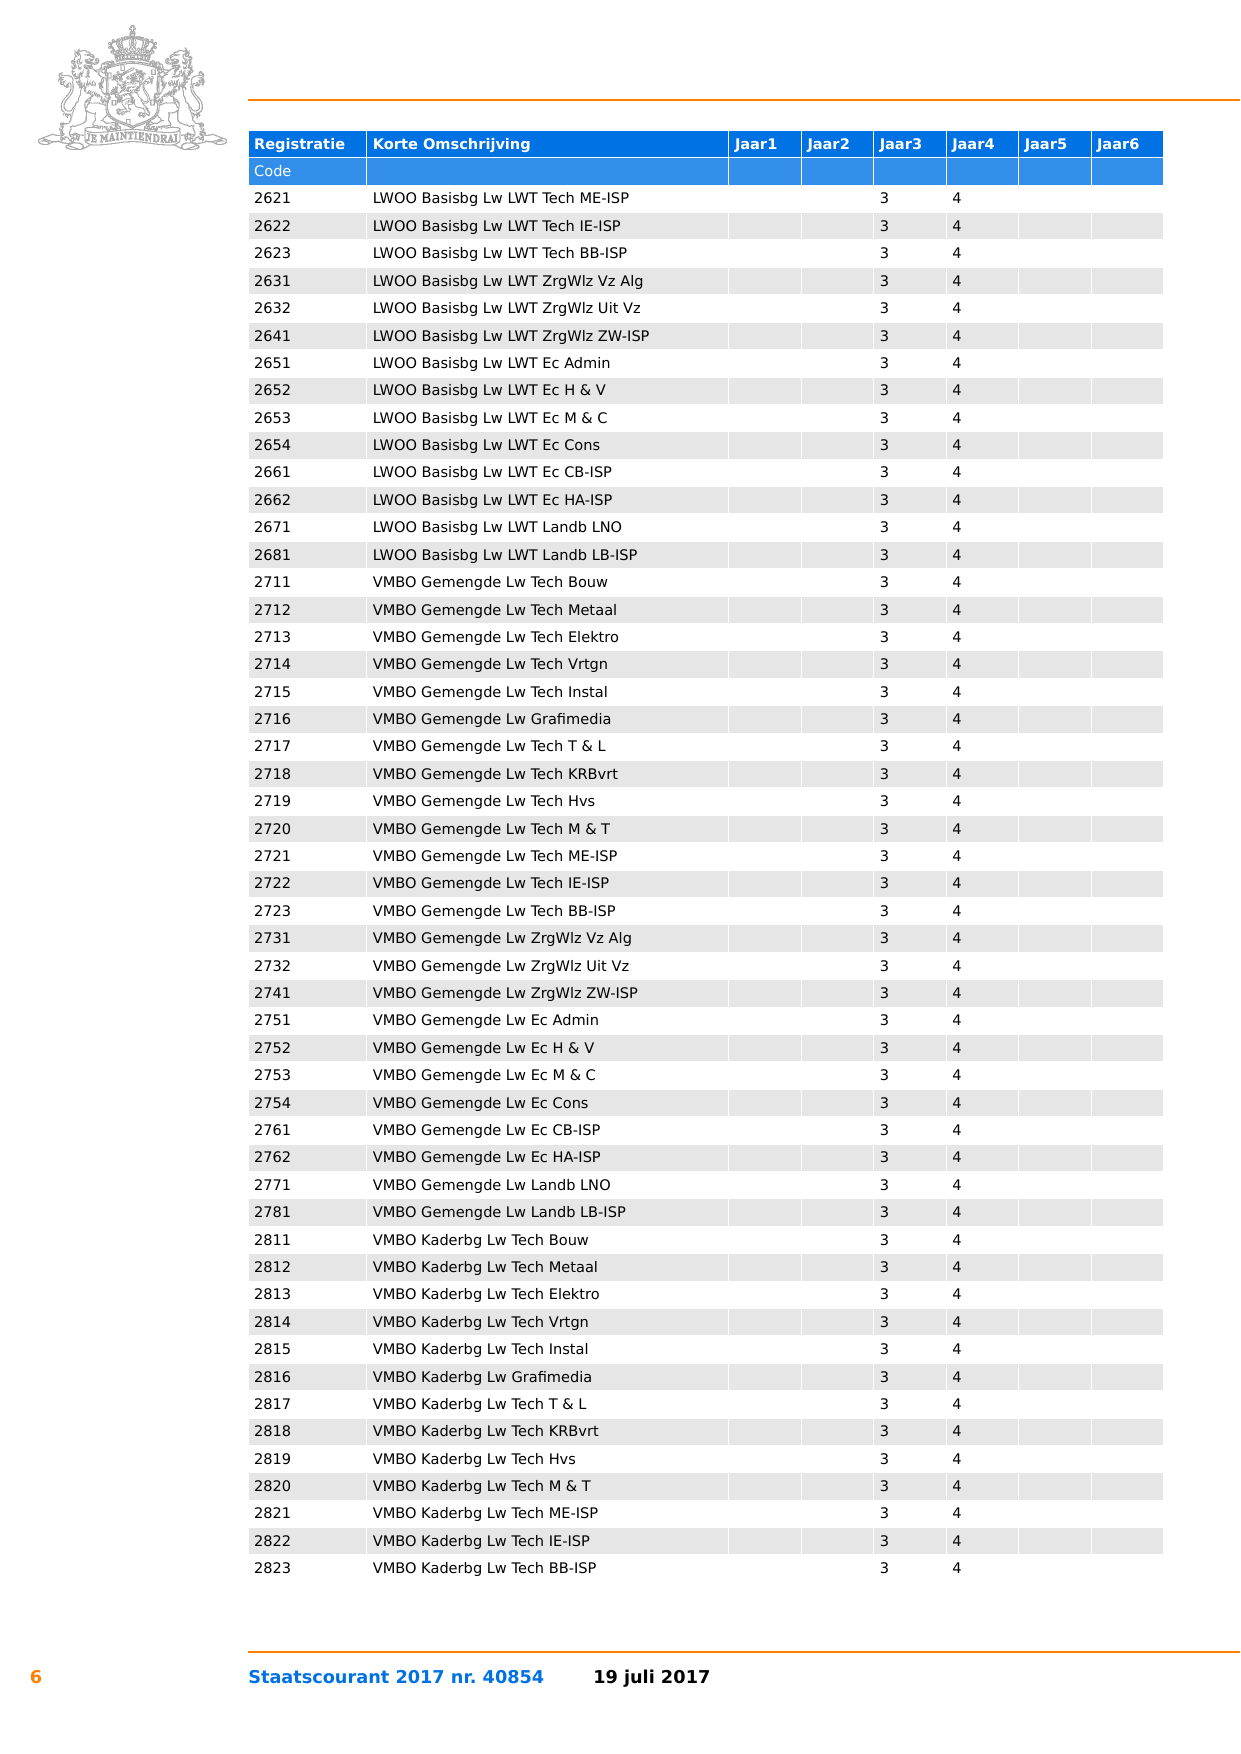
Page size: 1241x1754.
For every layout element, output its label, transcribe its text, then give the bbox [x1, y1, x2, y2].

table_cell 2716 [249, 706, 366, 733]
table_cell 4 [947, 432, 1018, 459]
table_cell [802, 1254, 873, 1281]
table_cell [1092, 734, 1163, 760]
table_cell 2719 [249, 789, 366, 815]
table_cell [1092, 487, 1163, 513]
table_cell [729, 679, 801, 705]
table_cell 4 [947, 1473, 1018, 1500]
table_cell [1092, 1364, 1163, 1390]
table_cell [1019, 323, 1091, 349]
table_cell [802, 1008, 873, 1034]
table_cell [802, 1227, 873, 1253]
table_cell [1019, 1336, 1091, 1363]
table_cell [729, 761, 801, 787]
table_cell [802, 980, 873, 1007]
table_cell 3 [874, 186, 946, 212]
table_cell [1019, 1364, 1091, 1390]
table_cell 2661 [249, 460, 366, 486]
table_cell [1019, 268, 1091, 294]
table_cell [729, 515, 801, 541]
table_cell [1019, 1254, 1091, 1281]
table_cell [802, 378, 873, 404]
table_cell [802, 1391, 873, 1417]
table_cell [729, 1419, 801, 1445]
table_cell [1019, 651, 1091, 678]
table_cell 4 [947, 378, 1018, 404]
table_cell VMBO Gemengde Lw Tech Bouw [367, 569, 728, 596]
table_cell [1092, 460, 1163, 486]
table_cell LWOO Basisbg Lw LWT Ec CB-ISP [367, 460, 728, 486]
table_cell 4 [947, 1336, 1018, 1363]
table_cell [1092, 871, 1163, 897]
table_header Registratie [249, 131, 366, 157]
table_cell VMBO Kaderbg Lw Tech Bouw [367, 1227, 728, 1253]
table_cell [1092, 432, 1163, 459]
table_cell [1092, 1528, 1163, 1554]
table_cell 2652 [249, 378, 366, 404]
table_cell [729, 1391, 801, 1417]
table_cell 2623 [249, 241, 366, 267]
table_cell 4 [947, 1145, 1018, 1171]
table_cell 4 [947, 651, 1018, 678]
table_cell [729, 871, 801, 897]
table_cell 4 [947, 1008, 1018, 1034]
table_cell [729, 789, 801, 815]
table_header Jaar6 [1092, 131, 1163, 157]
table_cell [802, 624, 873, 650]
table_cell 3 [874, 350, 946, 376]
table_cell 3 [874, 706, 946, 733]
table_cell [802, 487, 873, 513]
table_cell 3 [874, 651, 946, 678]
table_cell 4 [947, 1117, 1018, 1143]
table_cell [729, 268, 801, 294]
table_cell [1019, 1199, 1091, 1226]
table_cell [1019, 953, 1091, 979]
table_cell LWOO Basisbg Lw LWT ZrgWlz Vz Alg [367, 268, 728, 294]
table_cell [1092, 241, 1163, 267]
table_header Jaar3 [874, 131, 946, 157]
table_cell [1019, 1473, 1091, 1500]
table_cell 4 [947, 1391, 1018, 1417]
table_cell [1019, 1528, 1091, 1554]
table_cell LWOO Basisbg Lw LWT Ec M & C [367, 405, 728, 431]
table_cell [1092, 1391, 1163, 1417]
table_cell [1019, 1090, 1091, 1116]
table_cell VMBO Gemengde Lw Tech Instal [367, 679, 728, 705]
table_cell [729, 624, 801, 650]
table_cell [802, 432, 873, 459]
table_cell [1019, 1309, 1091, 1335]
table_cell 4 [947, 1364, 1018, 1390]
table_cell Code [249, 158, 366, 185]
table_cell 4 [947, 871, 1018, 897]
table_cell VMBO Gemengde Lw Tech KRBvrt [367, 761, 728, 787]
table_cell [729, 460, 801, 486]
table_cell [802, 1309, 873, 1335]
table_cell [1019, 706, 1091, 733]
table_cell [802, 323, 873, 349]
table_cell 2723 [249, 898, 366, 924]
table_cell 3 [874, 1309, 946, 1335]
table_cell [802, 1364, 873, 1390]
table_cell 4 [947, 624, 1018, 650]
table_cell [802, 843, 873, 869]
table_cell VMBO Kaderbg Lw Tech T & L [367, 1391, 728, 1417]
table_cell [802, 1528, 873, 1554]
table_cell 2814 [249, 1309, 366, 1335]
table_cell [729, 213, 801, 239]
table_cell [1092, 569, 1163, 596]
table_cell 3 [874, 487, 946, 513]
table_cell 2714 [249, 651, 366, 678]
table_cell [729, 1556, 801, 1582]
table_cell VMBO Gemengde Lw Grafimedia [367, 706, 728, 733]
table_cell VMBO Kaderbg Lw Tech ME-ISP [367, 1501, 728, 1527]
table_cell [729, 350, 801, 376]
table_cell [729, 953, 801, 979]
table_cell VMBO Gemengde Lw ZrgWlz ZW-ISP [367, 980, 728, 1007]
table_cell [802, 268, 873, 294]
table_cell [729, 1446, 801, 1472]
table_cell [1092, 515, 1163, 541]
table_cell 4 [947, 241, 1018, 267]
table_cell [802, 1063, 873, 1089]
table_cell VMBO Gemengde Lw Ec Cons [367, 1090, 728, 1116]
table_cell [874, 158, 946, 185]
table_cell 4 [947, 1063, 1018, 1089]
table_cell [1019, 624, 1091, 650]
table_cell [802, 241, 873, 267]
table_cell 4 [947, 843, 1018, 869]
table_cell VMBO Gemengde Lw ZrgWlz Vz Alg [367, 925, 728, 952]
table_cell [729, 898, 801, 924]
table_cell 2761 [249, 1117, 366, 1143]
table_cell 3 [874, 1063, 946, 1089]
table_cell [1019, 1035, 1091, 1061]
table_cell 2821 [249, 1501, 366, 1527]
table_cell [802, 1282, 873, 1308]
table_cell [729, 323, 801, 349]
table_cell [729, 1117, 801, 1143]
table_cell VMBO Gemengde Lw Tech Hvs [367, 789, 728, 815]
table_cell [729, 597, 801, 623]
table_cell 2823 [249, 1556, 366, 1582]
table_cell 3 [874, 241, 946, 267]
table_cell 3 [874, 953, 946, 979]
table_cell 2722 [249, 871, 366, 897]
table_cell VMBO Gemengde Lw Ec H & V [367, 1035, 728, 1061]
table_cell 2713 [249, 624, 366, 650]
table_cell [802, 1473, 873, 1500]
table_cell [802, 213, 873, 239]
table_cell [1019, 980, 1091, 1007]
table_cell LWOO Basisbg Lw LWT Landb LNO [367, 515, 728, 541]
table_cell LWOO Basisbg Lw LWT Ec Cons [367, 432, 728, 459]
table_cell [729, 1008, 801, 1034]
table_cell [1092, 1008, 1163, 1034]
table_cell [802, 1446, 873, 1472]
table_cell 4 [947, 487, 1018, 513]
table_cell 3 [874, 980, 946, 1007]
table_cell [729, 1199, 801, 1226]
table_cell [1092, 651, 1163, 678]
table_cell 4 [947, 816, 1018, 842]
table_cell [1092, 378, 1163, 404]
table_cell [1092, 925, 1163, 952]
table_cell [1092, 789, 1163, 815]
table_cell [802, 542, 873, 568]
table_cell [1019, 515, 1091, 541]
table_cell 4 [947, 953, 1018, 979]
table_cell [1019, 460, 1091, 486]
table_cell [729, 295, 801, 322]
table_cell [1019, 789, 1091, 815]
table_cell 4 [947, 679, 1018, 705]
table_cell [729, 1090, 801, 1116]
table_cell 2771 [249, 1172, 366, 1198]
table_cell [1019, 1501, 1091, 1527]
table_cell 3 [874, 1364, 946, 1390]
table_cell [1092, 953, 1163, 979]
table_cell [729, 980, 801, 1007]
table_cell 3 [874, 515, 946, 541]
table_cell [1019, 1227, 1091, 1253]
table_cell [1092, 1254, 1163, 1281]
table_cell [1092, 158, 1163, 185]
table_cell VMBO Gemengde Lw Tech Elektro [367, 624, 728, 650]
table_cell LWOO Basisbg Lw LWT Ec H & V [367, 378, 728, 404]
table_cell [1092, 350, 1163, 376]
table_cell VMBO Gemengde Lw Tech Metaal [367, 597, 728, 623]
table_cell LWOO Basisbg Lw LWT Ec Admin [367, 350, 728, 376]
table_cell VMBO Kaderbg Lw Tech IE-ISP [367, 1528, 728, 1554]
table_cell [1092, 980, 1163, 1007]
table_cell [802, 953, 873, 979]
table_cell 4 [947, 405, 1018, 431]
table_cell 4 [947, 213, 1018, 239]
table_cell VMBO Gemengde Lw Tech IE-ISP [367, 871, 728, 897]
table_cell [1019, 378, 1091, 404]
table_cell [1092, 816, 1163, 842]
table_cell [802, 1501, 873, 1527]
table_cell 4 [947, 323, 1018, 349]
table_cell [802, 597, 873, 623]
table_cell 3 [874, 323, 946, 349]
table_cell 2631 [249, 268, 366, 294]
table_cell [802, 1035, 873, 1061]
table_cell 4 [947, 295, 1018, 322]
table_cell [1019, 295, 1091, 322]
table_cell [1092, 1419, 1163, 1445]
table_cell [1092, 624, 1163, 650]
table_cell [1092, 295, 1163, 322]
table_cell [802, 1336, 873, 1363]
table_cell [1092, 1172, 1163, 1198]
table_cell VMBO Gemengde Lw Ec HA-ISP [367, 1145, 728, 1171]
table_cell 2632 [249, 295, 366, 322]
table_cell [802, 679, 873, 705]
table_cell [1019, 1172, 1091, 1198]
table_cell 2720 [249, 816, 366, 842]
table_cell 2717 [249, 734, 366, 760]
table_cell 4 [947, 1172, 1018, 1198]
table_cell VMBO Kaderbg Lw Tech M & T [367, 1473, 728, 1500]
table_cell 3 [874, 1117, 946, 1143]
table_cell 2654 [249, 432, 366, 459]
table_cell 4 [947, 980, 1018, 1007]
table_cell [729, 1528, 801, 1554]
table_cell 2762 [249, 1145, 366, 1171]
table_cell VMBO Gemengde Lw Tech T & L [367, 734, 728, 760]
table_cell [729, 1145, 801, 1171]
table_cell [1092, 1145, 1163, 1171]
table_cell [1019, 241, 1091, 267]
table_cell [802, 295, 873, 322]
table_cell 3 [874, 734, 946, 760]
table_cell LWOO Basisbg Lw LWT Tech BB-ISP [367, 241, 728, 267]
table_cell LWOO Basisbg Lw LWT ZrgWlz ZW-ISP [367, 323, 728, 349]
table_cell 2812 [249, 1254, 366, 1281]
table_cell 4 [947, 1556, 1018, 1582]
table_cell 4 [947, 789, 1018, 815]
table_cell [1019, 1556, 1091, 1582]
table_cell 3 [874, 1172, 946, 1198]
table_cell [1019, 843, 1091, 869]
table_cell [802, 1090, 873, 1116]
table_cell 2819 [249, 1446, 366, 1472]
table_cell 4 [947, 350, 1018, 376]
table_cell VMBO Kaderbg Lw Tech KRBvrt [367, 1419, 728, 1445]
picture [38, 25, 227, 150]
table_cell 4 [947, 706, 1018, 733]
table_cell VMBO Kaderbg Lw Tech Elektro [367, 1282, 728, 1308]
table_cell 3 [874, 1227, 946, 1253]
table_header Jaar5 [1019, 131, 1091, 157]
table_cell 3 [874, 1199, 946, 1226]
table_cell [802, 1145, 873, 1171]
table_cell [1092, 761, 1163, 787]
table_cell [729, 1254, 801, 1281]
table_cell [729, 1309, 801, 1335]
table_cell [1092, 1501, 1163, 1527]
table_header Jaar2 [802, 131, 873, 157]
table_cell 3 [874, 679, 946, 705]
table_cell 3 [874, 1501, 946, 1527]
table_cell 2711 [249, 569, 366, 596]
table_cell 2718 [249, 761, 366, 787]
table_cell [947, 158, 1018, 185]
table_header Jaar1 [729, 131, 801, 157]
table_cell [1019, 1419, 1091, 1445]
table_cell VMBO Kaderbg Lw Tech Vrtgn [367, 1309, 728, 1335]
table_cell 4 [947, 268, 1018, 294]
table_cell 4 [947, 1090, 1018, 1116]
table_cell 3 [874, 213, 946, 239]
table_cell 2813 [249, 1282, 366, 1308]
table_cell [1019, 816, 1091, 842]
table_cell 4 [947, 515, 1018, 541]
table_cell 4 [947, 734, 1018, 760]
table_cell 4 [947, 542, 1018, 568]
table_cell [1092, 405, 1163, 431]
table_cell 4 [947, 1446, 1018, 1472]
table_cell 3 [874, 1035, 946, 1061]
table_cell VMBO Gemengde Lw Landb LNO [367, 1172, 728, 1198]
table_cell 3 [874, 1446, 946, 1472]
table_cell 3 [874, 1556, 946, 1582]
table_cell 3 [874, 378, 946, 404]
table_cell 4 [947, 569, 1018, 596]
table_cell [802, 460, 873, 486]
table_cell [1092, 706, 1163, 733]
table_cell [729, 706, 801, 733]
table_cell [729, 1336, 801, 1363]
table_cell VMBO Gemengde Lw Tech M & T [367, 816, 728, 842]
table_cell [1019, 350, 1091, 376]
table_cell [729, 378, 801, 404]
table_cell [1092, 1446, 1163, 1472]
table_cell [1019, 679, 1091, 705]
table_cell VMBO Gemengde Lw Landb LB-ISP [367, 1199, 728, 1226]
table_cell [1019, 542, 1091, 568]
table_cell [729, 843, 801, 869]
table_cell [729, 241, 801, 267]
table_cell 4 [947, 1254, 1018, 1281]
table_cell 2822 [249, 1528, 366, 1554]
table_cell [729, 734, 801, 760]
table_cell 3 [874, 405, 946, 431]
table_cell [802, 925, 873, 952]
table_cell [1019, 569, 1091, 596]
table_cell [1092, 1063, 1163, 1089]
table_cell [729, 1172, 801, 1198]
table_cell [729, 487, 801, 513]
table_cell [1019, 213, 1091, 239]
table_cell [1092, 597, 1163, 623]
table_cell 3 [874, 925, 946, 952]
table_cell 2715 [249, 679, 366, 705]
table_cell [1019, 1008, 1091, 1034]
table_cell VMBO Gemengde Lw Tech BB-ISP [367, 898, 728, 924]
table_cell [1019, 1391, 1091, 1417]
table_cell 2751 [249, 1008, 366, 1034]
table_cell [1019, 405, 1091, 431]
table_cell 4 [947, 1419, 1018, 1445]
table_cell [1092, 1556, 1163, 1582]
table_cell VMBO Kaderbg Lw Tech Instal [367, 1336, 728, 1363]
table_cell 2681 [249, 542, 366, 568]
table_cell [1019, 158, 1091, 185]
table_cell [1092, 1309, 1163, 1335]
table_cell 4 [947, 1035, 1018, 1061]
table_cell [802, 871, 873, 897]
table_cell [802, 706, 873, 733]
table_cell [802, 158, 873, 185]
table_cell [1092, 1336, 1163, 1363]
table_cell 3 [874, 898, 946, 924]
table_cell 4 [947, 925, 1018, 952]
table_cell 2753 [249, 1063, 366, 1089]
table_cell [802, 1199, 873, 1226]
table_cell 3 [874, 871, 946, 897]
table_cell 4 [947, 1282, 1018, 1308]
table_cell [1019, 871, 1091, 897]
table_cell VMBO Gemengde Lw Tech Vrtgn [367, 651, 728, 678]
table_cell 3 [874, 1145, 946, 1171]
table_cell [802, 405, 873, 431]
table_cell 2653 [249, 405, 366, 431]
table_cell LWOO Basisbg Lw LWT Ec HA-ISP [367, 487, 728, 513]
table_cell 4 [947, 1309, 1018, 1335]
table_cell 3 [874, 460, 946, 486]
table_cell [729, 1035, 801, 1061]
table_cell [1092, 268, 1163, 294]
table_cell 2621 [249, 186, 366, 212]
table_cell [1019, 734, 1091, 760]
table_cell [1092, 1035, 1163, 1061]
table_cell [802, 515, 873, 541]
table_cell [367, 158, 728, 185]
table_cell [802, 734, 873, 760]
table_cell [1092, 1282, 1163, 1308]
table_cell 4 [947, 460, 1018, 486]
table_cell 3 [874, 1282, 946, 1308]
table_cell 3 [874, 816, 946, 842]
table_cell [802, 1117, 873, 1143]
table_cell 2820 [249, 1473, 366, 1500]
table_cell 4 [947, 597, 1018, 623]
table_cell 3 [874, 295, 946, 322]
table_cell 3 [874, 1473, 946, 1500]
table_cell LWOO Basisbg Lw LWT Landb LB-ISP [367, 542, 728, 568]
table_cell [729, 186, 801, 212]
table_cell [729, 816, 801, 842]
table_cell 4 [947, 761, 1018, 787]
table_cell 3 [874, 432, 946, 459]
table_cell [729, 1227, 801, 1253]
table_cell 3 [874, 843, 946, 869]
table_cell [729, 158, 801, 185]
table_cell [1092, 843, 1163, 869]
table_cell VMBO Kaderbg Lw Tech Metaal [367, 1254, 728, 1281]
table_cell [1019, 898, 1091, 924]
table_cell 4 [947, 898, 1018, 924]
table_cell 2741 [249, 980, 366, 1007]
table_cell 3 [874, 624, 946, 650]
table_cell 2781 [249, 1199, 366, 1226]
table_cell 2731 [249, 925, 366, 952]
table_cell 2651 [249, 350, 366, 376]
table_cell [1092, 542, 1163, 568]
table_cell 4 [947, 1528, 1018, 1554]
table_cell 2816 [249, 1364, 366, 1390]
table_cell [729, 1063, 801, 1089]
table_cell [802, 1172, 873, 1198]
table_cell 3 [874, 1419, 946, 1445]
table_cell [1092, 213, 1163, 239]
table_cell 2815 [249, 1336, 366, 1363]
table_cell 2752 [249, 1035, 366, 1061]
table_cell [802, 789, 873, 815]
table_cell [1092, 679, 1163, 705]
table_cell [802, 816, 873, 842]
table_cell 2641 [249, 323, 366, 349]
table_cell [1019, 761, 1091, 787]
table_cell [1019, 1145, 1091, 1171]
table_cell 3 [874, 1336, 946, 1363]
table_cell [729, 1473, 801, 1500]
table_header Korte Omschrijving [367, 131, 728, 157]
table_cell [1019, 1446, 1091, 1472]
table_cell 2811 [249, 1227, 366, 1253]
table_cell [729, 405, 801, 431]
table_cell [1092, 1117, 1163, 1143]
table_cell [1092, 186, 1163, 212]
table_cell [1092, 1227, 1163, 1253]
table_cell [802, 761, 873, 787]
table_cell VMBO Kaderbg Lw Tech BB-ISP [367, 1556, 728, 1582]
table_cell [802, 1556, 873, 1582]
table_cell 2712 [249, 597, 366, 623]
table_cell 3 [874, 1528, 946, 1554]
table_cell [1092, 898, 1163, 924]
table_cell [1092, 323, 1163, 349]
table_cell 3 [874, 597, 946, 623]
table_cell [1019, 1117, 1091, 1143]
table_cell LWOO Basisbg Lw LWT Tech IE-ISP [367, 213, 728, 239]
table_cell VMBO Gemengde Lw Ec M & C [367, 1063, 728, 1089]
table_cell VMBO Gemengde Lw ZrgWlz Uit Vz [367, 953, 728, 979]
table_cell 4 [947, 1199, 1018, 1226]
table_cell [729, 925, 801, 952]
table_cell [802, 350, 873, 376]
table_cell 4 [947, 186, 1018, 212]
table_cell [1092, 1473, 1163, 1500]
table_cell [729, 1364, 801, 1390]
table_cell 3 [874, 268, 946, 294]
table_cell [802, 569, 873, 596]
table_cell [802, 186, 873, 212]
table_cell 4 [947, 1227, 1018, 1253]
table_cell LWOO Basisbg Lw LWT Tech ME-ISP [367, 186, 728, 212]
table_cell VMBO Gemengde Lw Tech ME-ISP [367, 843, 728, 869]
table_cell 2662 [249, 487, 366, 513]
table_cell 3 [874, 1090, 946, 1116]
table_cell [1019, 432, 1091, 459]
table_cell 3 [874, 1391, 946, 1417]
table_cell 2754 [249, 1090, 366, 1116]
table_cell [729, 651, 801, 678]
table_cell 2732 [249, 953, 366, 979]
table_cell [729, 569, 801, 596]
table_cell [802, 651, 873, 678]
table_cell 4 [947, 1501, 1018, 1527]
table_cell VMBO Kaderbg Lw Tech Hvs [367, 1446, 728, 1472]
table_cell 3 [874, 761, 946, 787]
table_cell [729, 1501, 801, 1527]
table_cell [1019, 487, 1091, 513]
table_cell VMBO Kaderbg Lw Grafimedia [367, 1364, 728, 1390]
table_cell [1019, 1282, 1091, 1308]
table_cell 3 [874, 569, 946, 596]
table_cell 3 [874, 542, 946, 568]
table_cell 2818 [249, 1419, 366, 1445]
table_cell [729, 432, 801, 459]
table_cell VMBO Gemengde Lw Ec Admin [367, 1008, 728, 1034]
table_cell 3 [874, 789, 946, 815]
table_cell 3 [874, 1008, 946, 1034]
table_cell VMBO Gemengde Lw Ec CB-ISP [367, 1117, 728, 1143]
table_cell [802, 1419, 873, 1445]
table_cell LWOO Basisbg Lw LWT ZrgWlz Uit Vz [367, 295, 728, 322]
table_cell [1019, 925, 1091, 952]
table_cell [1019, 1063, 1091, 1089]
table_cell [1092, 1199, 1163, 1226]
table_cell [729, 1282, 801, 1308]
table_cell [1019, 186, 1091, 212]
table_cell [1092, 1090, 1163, 1116]
table_cell [1019, 597, 1091, 623]
table_cell 2671 [249, 515, 366, 541]
table_cell 2817 [249, 1391, 366, 1417]
table_cell 3 [874, 1254, 946, 1281]
table_header Jaar4 [947, 131, 1018, 157]
table_cell 2622 [249, 213, 366, 239]
table_cell [729, 542, 801, 568]
table_cell [802, 898, 873, 924]
table_cell 2721 [249, 843, 366, 869]
